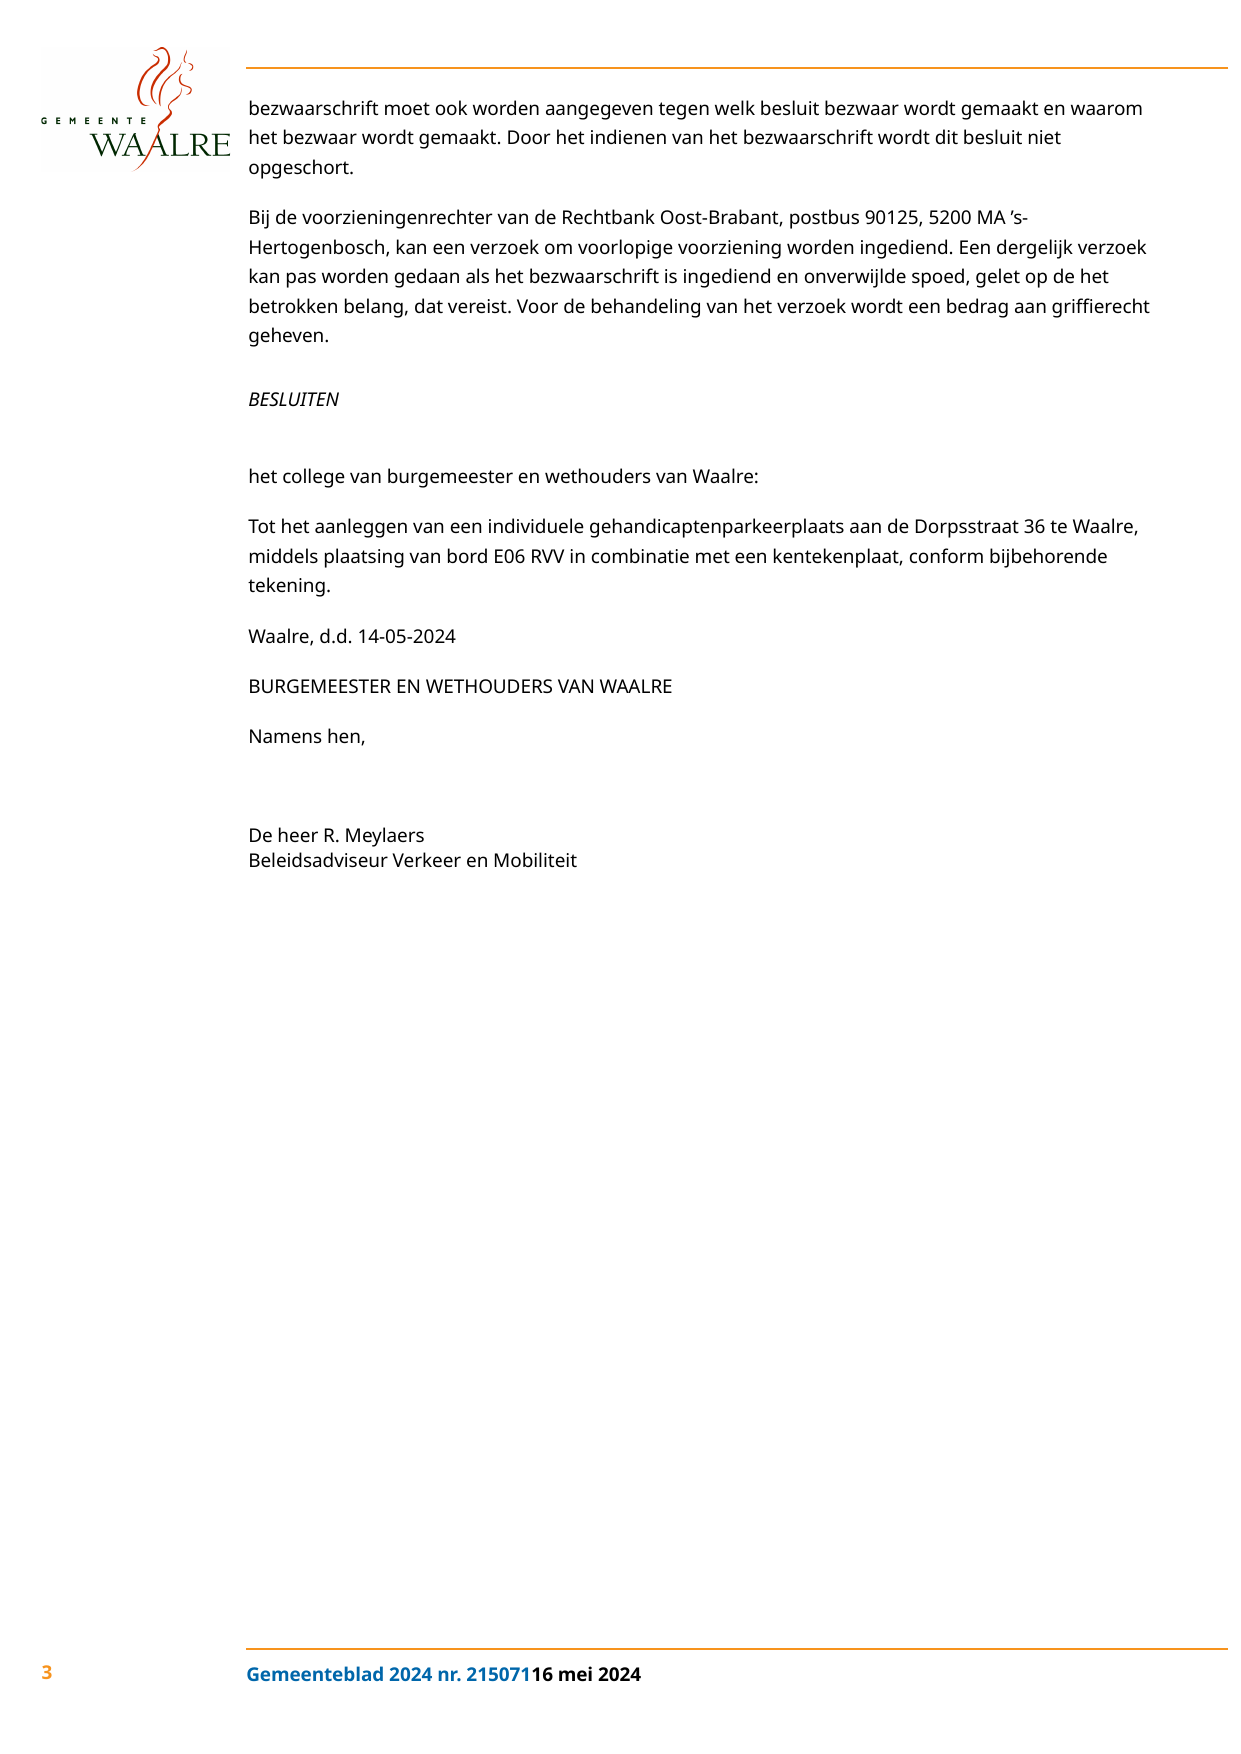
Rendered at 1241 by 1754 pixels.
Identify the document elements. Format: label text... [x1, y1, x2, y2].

text het college van burgemeester en wethouders van Waalre: [248, 463, 1152, 488]
text BURGEMEESTER EN WETHOUDERS VAN WAALRE [248, 673, 1152, 699]
text De heer R. Meylaers [248, 822, 1152, 848]
text BESLUITEN [248, 387, 1152, 412]
text Waalre, d.d. 14-05-2024 [248, 623, 1152, 648]
text Beleidsadviseur Verkeer en Mobiliteit [248, 848, 1152, 873]
picture [41, 47, 231, 172]
text Bij de voorzieningenrechter van de Rechtbank Oost-Brabant, postbus 90125, 5200 MA ’s-Hertogenbosch, kan een verzoek om voorlopige voorziening worden ingediend. Een dergelijk verzoek kan pas worden gedaan als het bezwaarschrift is ingediend en onverwijlde spoed, gelet op de het betrokken belang, dat vereist. Voor de behandeling van het verzoek wordt een bedrag aan griffierecht geheven. [248, 204, 1152, 348]
text Tot het aanleggen van een individuele gehandicaptenparkeerplaats aan de Dorpsstraat 36 te Waalre, middels plaatsing van bord E06 RVV in combinatie met een kentekenplaat, conform bijbehorende tekening. [248, 513, 1152, 598]
text Namens hen, [248, 724, 1152, 749]
text bezwaarschrift moet ook worden aangegeven tegen welk besluit bezwaar wordt gemaakt en waarom het bezwaar wordt gemaakt. Door het indienen van het bezwaarschrift wordt dit besluit niet opgeschort. [248, 95, 1152, 180]
